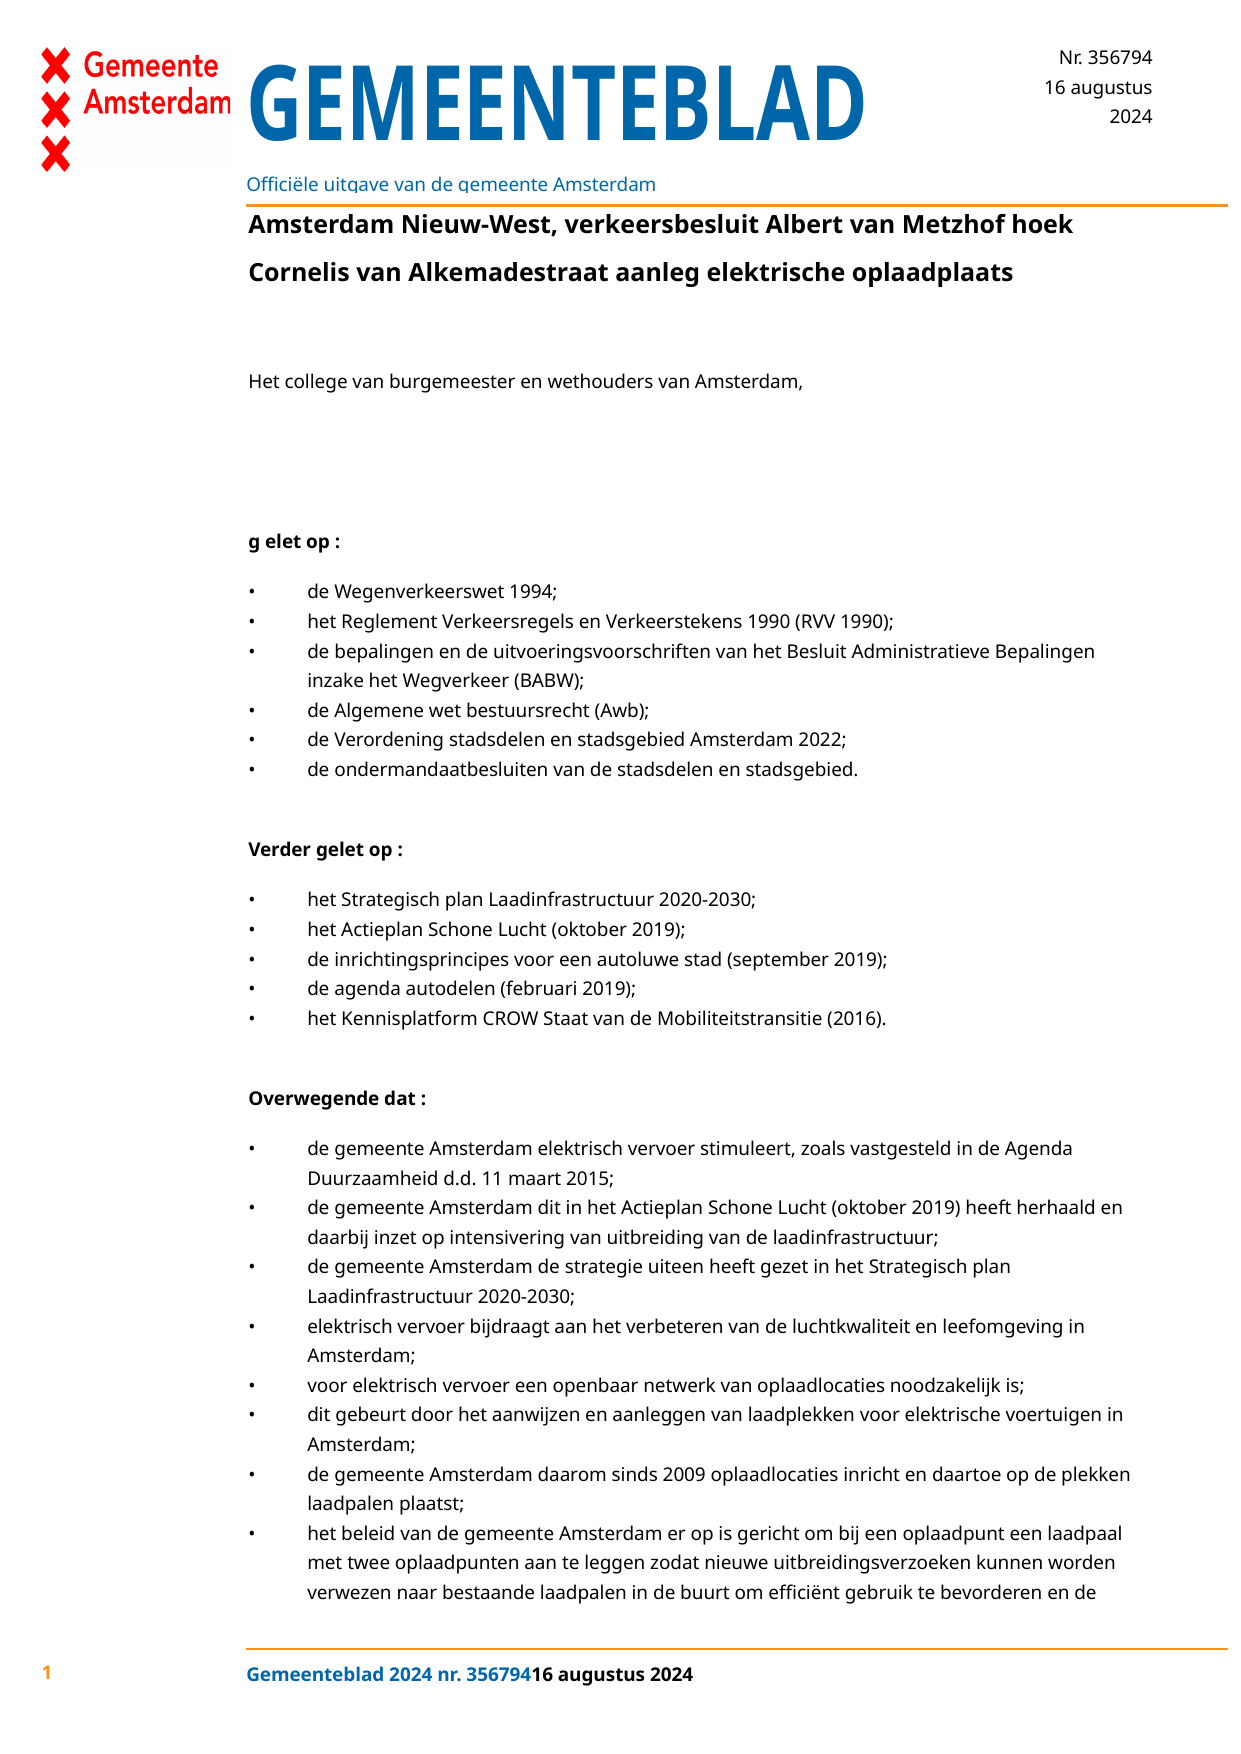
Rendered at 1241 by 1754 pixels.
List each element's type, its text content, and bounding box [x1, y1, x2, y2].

list elektrisch vervoer bijdraagt aan het verbeteren van de luchtkwaliteit en leefomgeving in Amsterdam; [248, 1313, 1152, 1368]
list de gemeente Amsterdam daarom sinds 2009 oplaadlocaties inricht en daartoe op de plekken laadpalen plaatst; [248, 1461, 1152, 1516]
list de gemeente Amsterdam de strategie uiteen heeft gezet in het Strategisch plan Laadinfrastructuur 2020-2030; [248, 1254, 1152, 1309]
text Overwegende dat : [248, 1085, 1152, 1111]
text g elet op : [248, 528, 1152, 554]
text Verder gelet op : [248, 836, 1152, 862]
picture [41, 47, 231, 172]
list de Verordening stadsdelen en stadsgebied Amsterdam 2022; [248, 727, 1152, 752]
list de gemeente Amsterdam elektrisch vervoer stimuleert, zoals vastgesteld in de Agenda Duurzaamheid d.d. 11 maart 2015; [248, 1135, 1152, 1191]
list de Wegenverkeerswet 1994; [248, 579, 1152, 604]
list dit gebeurt door het aanwijzen en aanleggen van laadplekken voor elektrische voertuigen in Amsterdam; [248, 1402, 1152, 1457]
list voor elektrisch vervoer een openbaar netwerk van oplaadlocaties noodzakelijk is; [248, 1372, 1152, 1398]
list de agenda autodelen (februari 2019); [248, 975, 1152, 1001]
list de inrichtingsprincipes voor een autoluwe stad (september 2019); [248, 946, 1152, 971]
list het beleid van de gemeente Amsterdam er op is gericht om bij een oplaadpunt een laadpaal met twee oplaadpunten aan te leggen zodat nieuwe uitbreidingsverzoeken kunnen worden verwezen naar bestaande laadpalen in de buurt om efficiënt gebruik te bevorderen en de [248, 1520, 1152, 1605]
text Het college van burgemeester en wethouders van Amsterdam, [248, 368, 1152, 394]
list het Reglement Verkeersregels en Verkeerstekens 1990 (RVV 1990); [248, 608, 1152, 634]
list het Kennisplatform CROW Staat van de Mobiliteitstransitie (2016). [248, 1005, 1152, 1031]
list de bepalingen en de uitvoeringsvoorschriften van het Besluit Administratieve Bepalingen inzake het Wegverkeer (BABW); [248, 638, 1152, 693]
list de gemeente Amsterdam dit in het Actieplan Schone Lucht (oktober 2019) heeft herhaald en daarbij inzet op intensivering van uitbreiding van de laadinfrastructuur; [248, 1194, 1152, 1250]
list het Actieplan Schone Lucht (oktober 2019); [248, 916, 1152, 942]
text Amsterdam Nieuw-West, verkeersbesluit Albert van Metzhof hoek Cornelis van Alkemadestraat aanleg elektrische oplaadplaats [248, 207, 1152, 288]
list het Strategisch plan Laadinfrastructuur 2020-2030; [248, 887, 1152, 912]
list de Algemene wet bestuursrecht (Awb); [248, 697, 1152, 723]
list de ondermandaatbesluiten van de stadsdelen en stadsgebied. [248, 756, 1152, 782]
